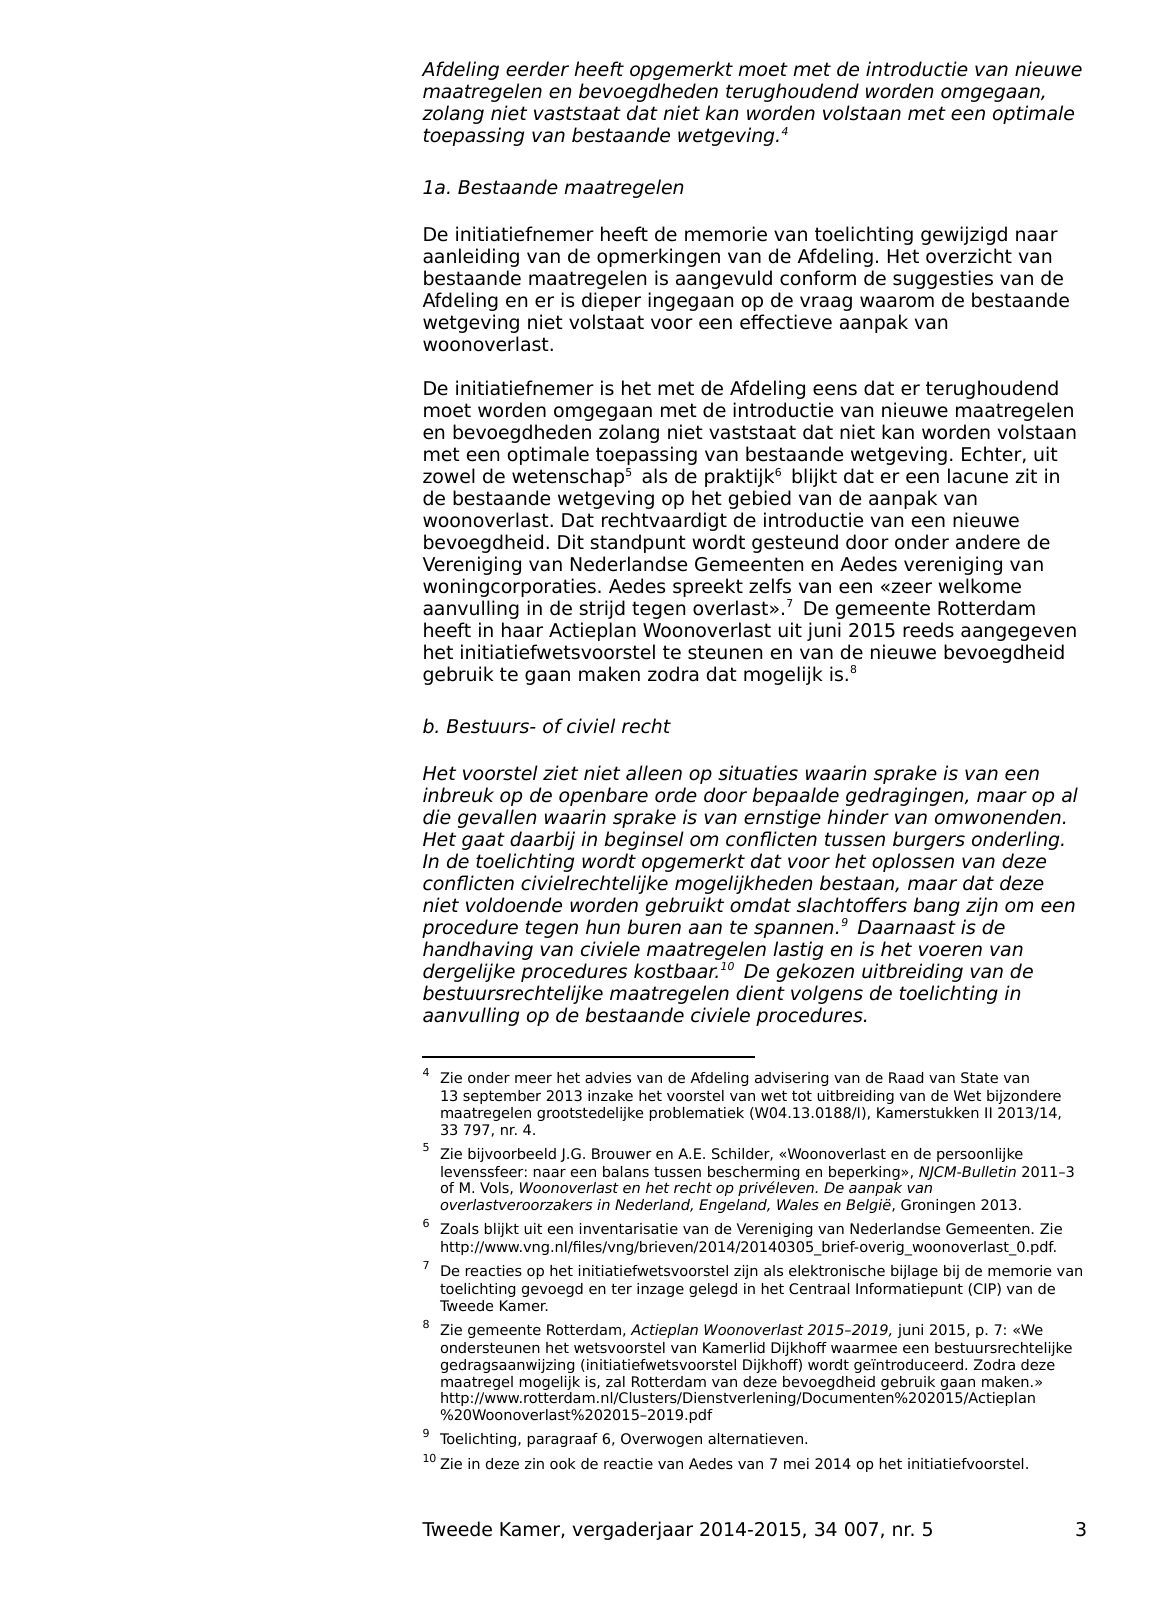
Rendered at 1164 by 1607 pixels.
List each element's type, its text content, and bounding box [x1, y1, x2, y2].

text Zie onder meer het advies van de Afdeling advisering van de Raad van State van 13 september 2013 inzake het voorstel van wet tot uitbreiding van de Wet bijzondere maatregelen grootstedelijke problematiek (W04.13.0188/I), Kamerstukken II 2013/14, 33 797, nr. 4. [422, 1066, 1087, 1139]
text Zoals blijkt uit een inventarisatie van de Vereniging van Nederlandse Gemeenten. Zie http://www.vng.nl/files/vng/brieven/2014/20140305_brief-overig_woonoverlast_0.pdf. [422, 1217, 1087, 1256]
text De initiatiefnemer heeft de memorie van toelichting gewijzigd naar aanleiding van de opmerkingen van de Afdeling. Het overzicht van bestaande maatregelen is aangevuld conform de suggesties van de Afdeling en er is dieper ingegaan op de vraag waarom de bestaande wetgeving niet volstaat voor een effectieve aanpak van woonoverlast. [422, 224, 1087, 356]
text Het voorstel ziet niet alleen op situaties waarin sprake is van een inbreuk op de openbare orde door bepaalde gedragingen, maar op al die gevallen waarin sprake is van ernstige hinder van omwonenden. Het gaat daarbij in beginsel om conflicten tussen burgers onderling. In de toelichting wordt opgemerkt dat voor het oplossen van deze conflicten civielrechtelijke mogelijkheden bestaan, maar dat deze niet voldoende worden gebruikt omdat slachtoffers bang zijn om een procedure tegen hun buren aan te spannen. Daarnaast is de handhaving van civiele maatregelen lastig en is het voeren van dergelijke procedures kostbaar. De gekozen uitbreiding van de bestuursrechtelijke maatregelen dient volgens de toelichting in aanvulling op de bestaande civiele procedures. [422, 763, 1087, 1026]
text De reacties op het initiatiefwetsvoorstel zijn als elektronische bijlage bij de memorie van toelichting gevoegd en ter inzage gelegd in het Centraal Informatiepunt (CIP) van de Tweede Kamer. [422, 1259, 1087, 1315]
text Zie gemeente Rotterdam, Actieplan Woonoverlast 2015–2019, juni 2015, p. 7: «We ondersteunen het wetsvoorstel van Kamerlid Dijkhoff waarmee een bestuursrechtelijke gedragsaanwijzing (initiatiefwetsvoorstel Dijkhoff) wordt geïntroduceerd. Zodra deze maatregel mogelijk is, zal Rotterdam van deze bevoegdheid gebruik gaan maken.» http://www.rotterdam.nl/Clusters/Dienstverlening/Documenten%202015/Actieplan%20Woonoverlast%202015–2019.pdf [422, 1318, 1087, 1424]
text Afdeling eerder heeft opgemerkt moet met de introductie van nieuwe maatregelen en bevoegdheden terughoudend worden omgegaan, zolang niet vaststaat dat niet kan worden volstaan met een optimale toepassing van bestaande wetgeving. [422, 59, 1087, 147]
text Zie bijvoorbeeld J.G. Brouwer en A.E. Schilder, «Woonoverlast en de persoonlijke levenssfeer: naar een balans tussen bescherming en beperking», NJCM-Bulletin 2011–3 of M. Vols, Woonoverlast en het recht op privéleven. De aanpak van overlastveroorzakers in Nederland, Engeland, Wales en België, Groningen 2013. [422, 1142, 1087, 1214]
text De initiatiefnemer is het met de Afdeling eens dat er terughoudend moet worden omgegaan met de introductie van nieuwe maatregelen en bevoegdheden zolang niet vaststaat dat niet kan worden volstaan met een optimale toepassing van bestaande wetgeving. Echter, uit zowel de wetenschap als de praktijk blijkt dat er een lacune zit in de bestaande wetgeving op het gebied van de aanpak van woonoverlast. Dat rechtvaardigt de introductie van een nieuwe bevoegdheid. Dit standpunt wordt gesteund door onder andere de Vereniging van Nederlandse Gemeenten en Aedes vereniging van woningcorporaties. Aedes spreekt zelfs van een «zeer welkome aanvulling in de strijd tegen overlast». De gemeente Rotterdam heeft in haar Actieplan Woonoverlast uit juni 2015 reeds aangegeven het initiatiefwetsvoorstel te steunen en van de nieuwe bevoegdheid gebruik te gaan maken zodra dat mogelijk is. [422, 378, 1087, 686]
subtitle b. Bestuurs- of civiel recht [422, 716, 1087, 738]
text Zie in deze zin ook de reactie van Aedes van 7 mei 2014 op het initiatiefvoorstel. [422, 1452, 1087, 1474]
subtitle 1a. Bestaande maatregelen [422, 177, 1087, 199]
text Toelichting, paragraaf 6, Overwogen alternatieven. [422, 1427, 1087, 1449]
